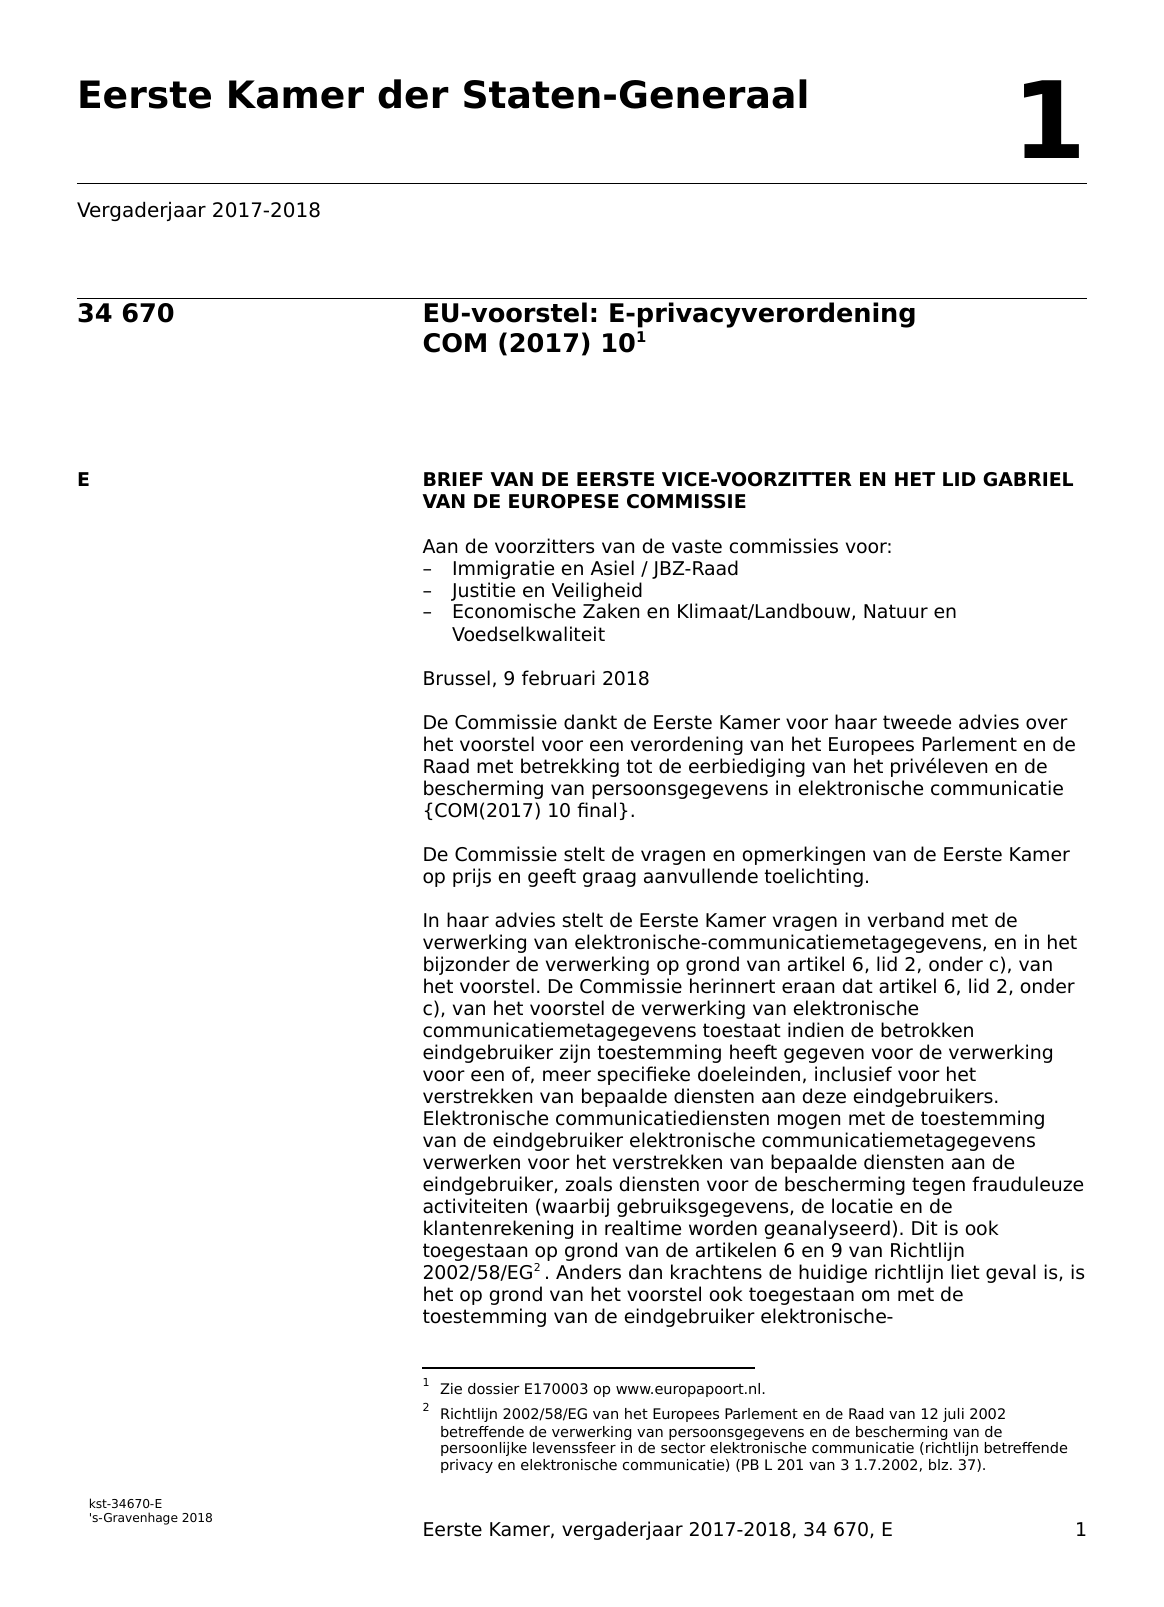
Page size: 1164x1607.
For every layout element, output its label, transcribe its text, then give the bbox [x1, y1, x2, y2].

text Aan de voorzitters van de vaste commissies voor: [422, 536, 1087, 557]
subtitle E BRIEF VAN DE EERSTE VICE-VOORZITTER EN HET LID GABRIEL VAN DE EUROPESE COMMISSIE [77, 469, 1087, 513]
text Zie dossier E170003 op www.europapoort.nl. [422, 1377, 1087, 1399]
subtitle 34 670 EU-voorstel: E-privacyverordening COM (2017) 10 [77, 299, 1087, 358]
text De Commissie dankt de Eerste Kamer voor haar tweede advies over het voorstel voor een verordening van het Europees Parlement en de Raad met betrekking tot de eerbiediging van het privéleven en de bescherming van persoonsgegevens in elektronische communicatie {COM(2017) 10 final}. [422, 712, 1087, 822]
text – Economische Zaken en Klimaat/Landbouw, Natuur en Voedselkwaliteit [422, 601, 1087, 645]
text Brussel, 9 februari 2018 [422, 668, 1087, 689]
table_header 1 [886, 59, 1087, 183]
text Richtlijn 2002/58/EG van het Europees Parlement en de Raad van 12 juli 2002 betreffende de verwerking van persoonsgegevens en de bescherming van de persoonlijke levenssfeer in de sector elektronische communicatie (richtlijn betreffende privacy en elektronische communicatie) (PB L 201 van 3 1.7.2002, blz. 37). [422, 1402, 1087, 1474]
text 's-Gravenhage 2018 [88, 1511, 323, 1525]
text – Immigratie en Asiel / JBZ-Raad [422, 557, 1087, 579]
table_header Eerste Kamer der Staten-Generaal [77, 59, 886, 183]
text kst-34670-E [88, 1497, 323, 1511]
text In haar advies stelt de Eerste Kamer vragen in verband met de verwerking van elektronische-communicatiemetagegevens, en in het bijzonder de verwerking op grond van artikel 6, lid 2, onder c), van het voorstel. De Commissie herinnert eraan dat artikel 6, lid 2, onder c), van het voorstel de verwerking van elektronische communicatiemetagegevens toestaat indien de betrokken eindgebruiker zijn toestemming heeft gegeven voor de verwerking voor een of, meer specifieke doeleinden, inclusief voor het verstrekken van bepaalde diensten aan deze eindgebruikers. Elektronische communicatiediensten mogen met de toestemming van de eindgebruiker elektronische communicatiemetagegevens verwerken voor het verstrekken van bepaalde diensten aan de eindgebruiker, zoals diensten voor de bescherming tegen frauduleuze activiteiten (waarbij gebruiksgegevens, de locatie en de klantenrekening in realtime worden geanalyseerd). Dit is ook toegestaan op grond van de artikelen 6 en 9 van Richtlijn 2002/58/EG. Anders dan krachtens de huidige richtlijn liet geval is, is het op grond van het voorstel ook toegestaan om met de toestemming van de eindgebruiker elektronische- [422, 910, 1087, 1328]
text De Commissie stelt de vragen en opmerkingen van de Eerste Kamer op prijs en geeft graag aanvullende toelichting. [422, 844, 1087, 888]
table_cell Vergaderjaar 2017-2018 [77, 184, 1087, 298]
text – Justitie en Veiligheid [422, 579, 1087, 601]
